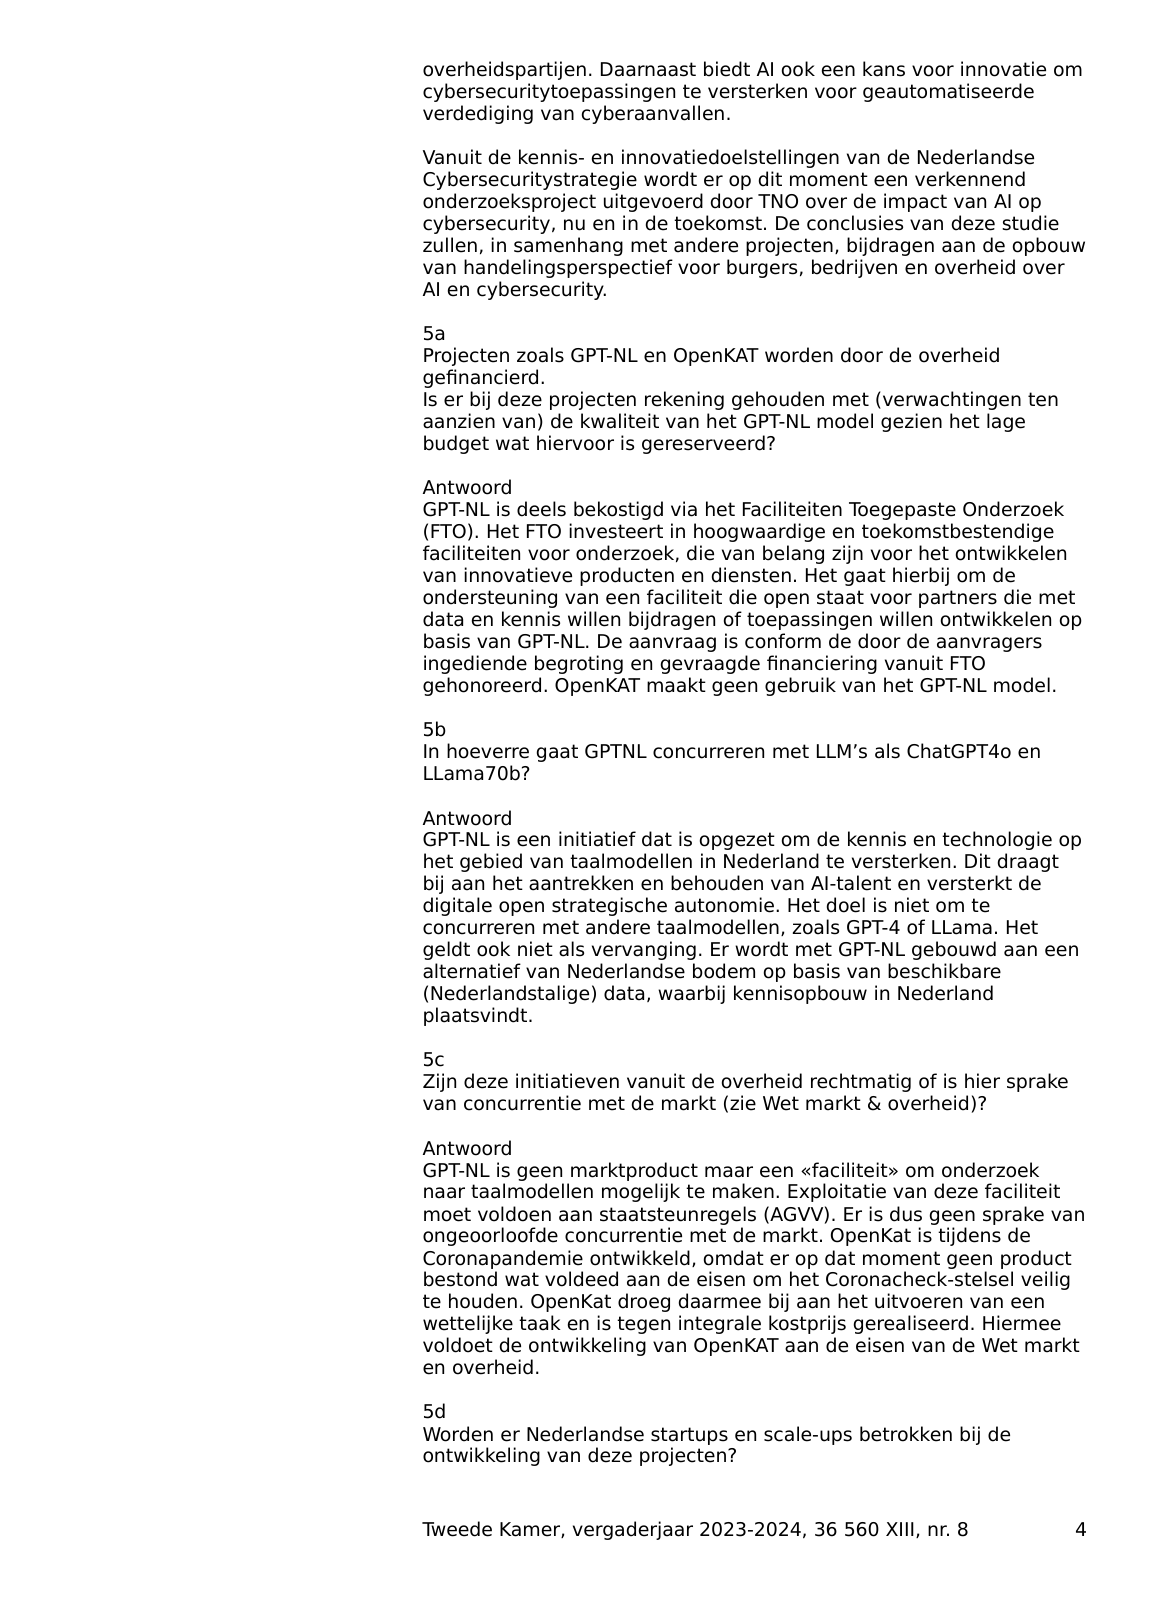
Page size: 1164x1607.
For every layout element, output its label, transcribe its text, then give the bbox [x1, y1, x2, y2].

text GPT-NL is deels bekostigd via het Faciliteiten Toegepaste Onderzoek (FTO). Het FTO investeert in hoogwaardige en toekomstbestendige faciliteiten voor onderzoek, die van belang zijn voor het ontwikkelen van innovatieve producten en diensten. Het gaat hierbij om de ondersteuning van een faciliteit die open staat voor partners die met data en kennis willen bijdragen of toepassingen willen ontwikkelen op basis van GPT-NL. De aanvraag is conform de door de aanvragers ingediende begroting en gevraagde financiering vanuit FTO gehonoreerd. OpenKAT maakt geen gebruik van het GPT-NL model. [422, 499, 1087, 697]
text 5c [422, 1049, 1087, 1071]
text 5d [422, 1401, 1087, 1423]
text In hoeverre gaat GPTNL concurreren met LLM’s als ChatGPT4o en LLama70b? [422, 741, 1087, 785]
text Zijn deze initiatieven vanuit de overheid rechtmatig of is hier sprake van concurrentie met de markt (zie Wet markt & overheid)? [422, 1071, 1087, 1115]
text Vanuit de kennis- en innovatiedoelstellingen van de Nederlandse Cybersecuritystrategie wordt er op dit moment een verkennend onderzoeksproject uitgevoerd door TNO over de impact van AI op cybersecurity, nu en in de toekomst. De conclusies van deze studie zullen, in samenhang met andere projecten, bijdragen aan de opbouw van handelingsperspectief voor burgers, bedrijven en overheid over AI en cybersecurity. [422, 147, 1087, 301]
text Antwoord [422, 807, 1087, 829]
text Is er bij deze projecten rekening gehouden met (verwachtingen ten aanzien van) de kwaliteit van het GPT-NL model gezien het lage budget wat hiervoor is gereserveerd? [422, 389, 1087, 455]
text Antwoord [422, 477, 1087, 499]
text overheidspartijen. Daarnaast biedt AI ook een kans voor innovatie om cybersecuritytoepassingen te versterken voor geautomatiseerde verdediging van cyberaanvallen. [422, 59, 1087, 125]
text Projecten zoals GPT-NL en OpenKAT worden door de overheid gefinancierd. [422, 345, 1087, 389]
text Antwoord [422, 1137, 1087, 1159]
text Worden er Nederlandse startups en scale-ups betrokken bij de ontwikkeling van deze projecten? [422, 1423, 1087, 1467]
text 5b [422, 719, 1087, 741]
text GPT-NL is geen marktproduct maar een «faciliteit» om onderzoek naar taalmodellen mogelijk te maken. Exploitatie van deze faciliteit moet voldoen aan staatsteunregels (AGVV). Er is dus geen sprake van ongeoorloofde concurrentie met de markt. OpenKat is tijdens de Coronapandemie ontwikkeld, omdat er op dat moment geen product bestond wat voldeed aan de eisen om het Coronacheck-stelsel veilig te houden. OpenKat droeg daarmee bij aan het uitvoeren van een wettelijke taak en is tegen integrale kostprijs gerealiseerd. Hiermee voldoet de ontwikkeling van OpenKAT aan de eisen van de Wet markt en overheid. [422, 1159, 1087, 1379]
text GPT-NL is een initiatief dat is opgezet om de kennis en technologie op het gebied van taalmodellen in Nederland te versterken. Dit draagt bij aan het aantrekken en behouden van AI-talent en versterkt de digitale open strategische autonomie. Het doel is niet om te concurreren met andere taalmodellen, zoals GPT-4 of LLama. Het geldt ook niet als vervanging. Er wordt met GPT-NL gebouwd aan een alternatief van Nederlandse bodem op basis van beschikbare (Nederlandstalige) data, waarbij kennisopbouw in Nederland plaatsvindt. [422, 829, 1087, 1027]
text 5a [422, 323, 1087, 345]
